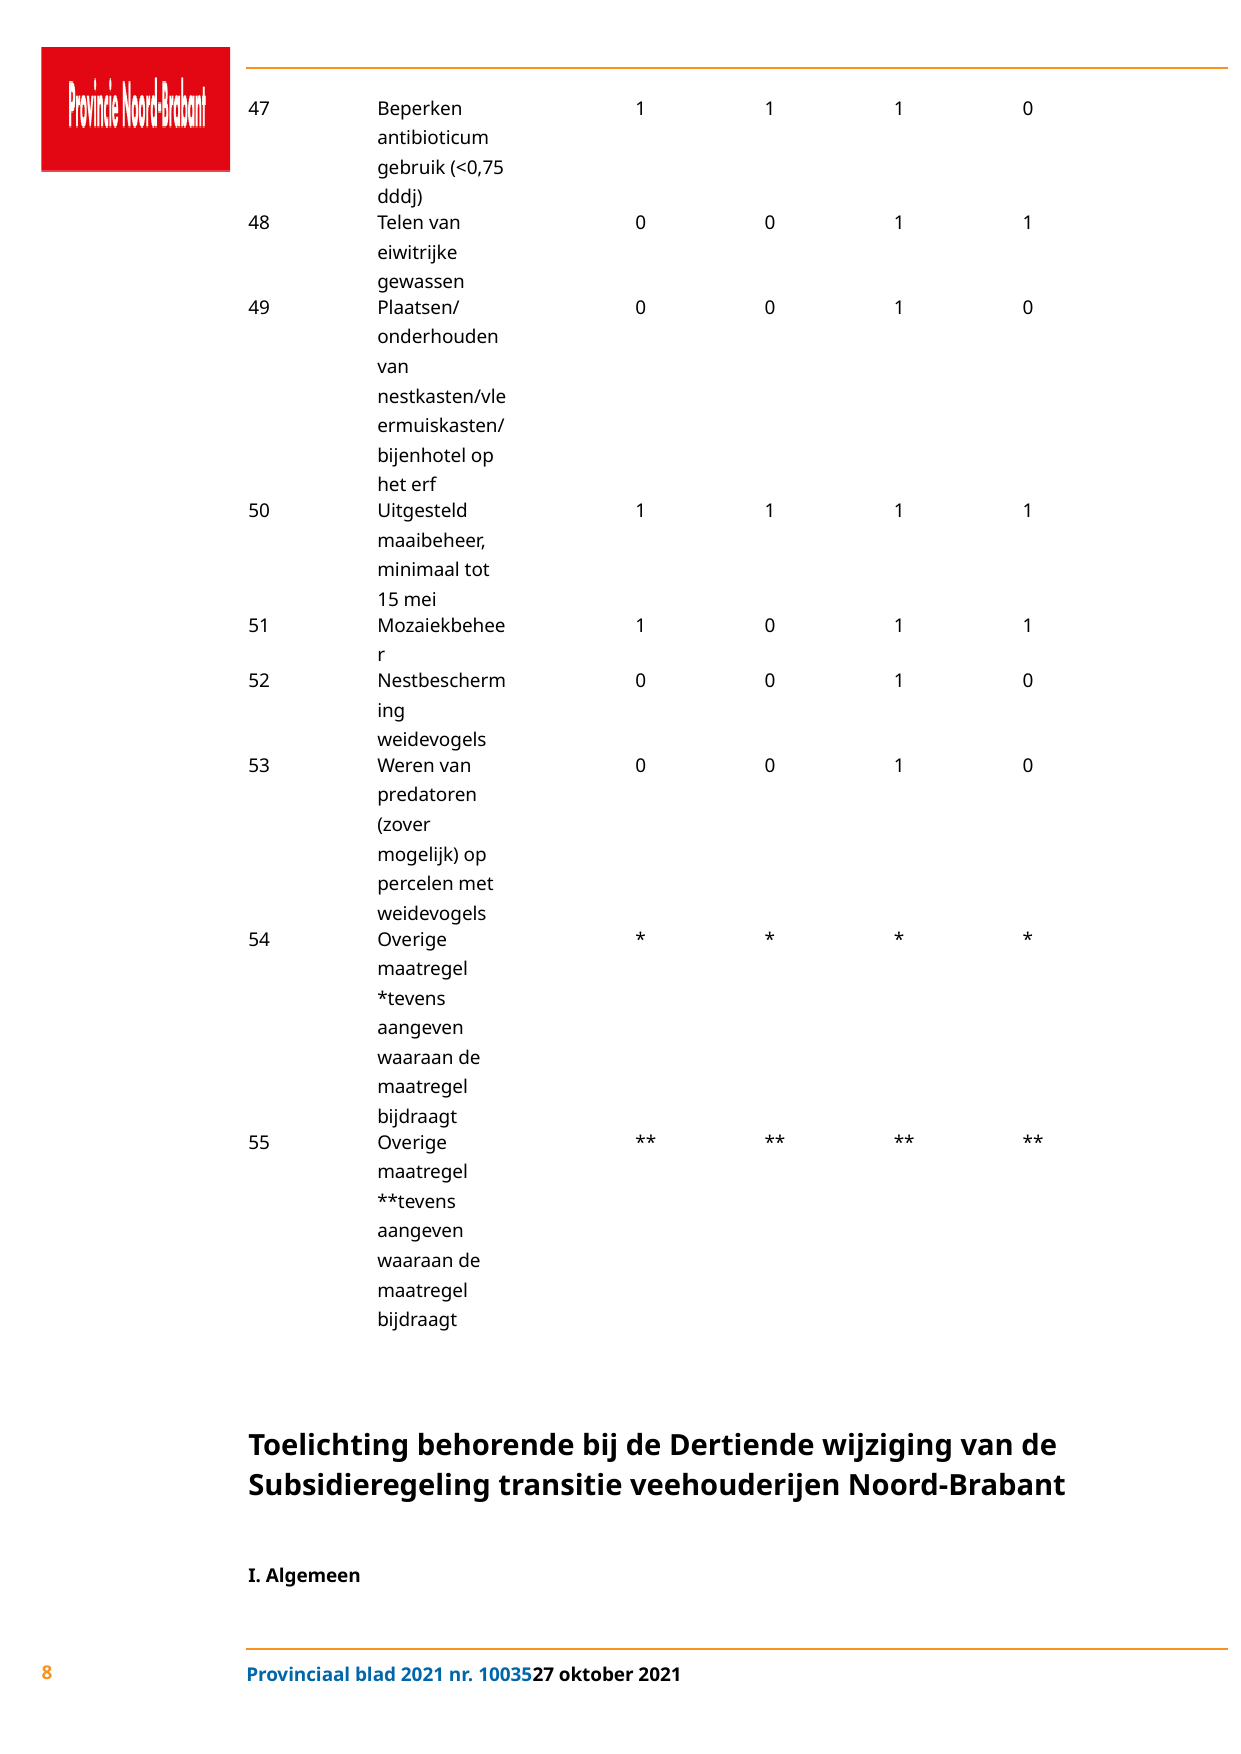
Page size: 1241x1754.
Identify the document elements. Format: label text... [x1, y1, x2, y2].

table_cell 51 [248, 612, 377, 667]
table_cell [506, 612, 635, 667]
table_cell 1 [894, 209, 1022, 294]
table_cell ** [635, 1129, 764, 1332]
table_cell ** [764, 1129, 893, 1332]
table_cell ** [894, 1129, 1022, 1332]
table_cell [506, 294, 635, 497]
text I. Algemeen [248, 1562, 1152, 1588]
table_cell 0 [1023, 95, 1152, 209]
table_cell 0 [1023, 294, 1152, 497]
table_cell * [894, 926, 1022, 1129]
table_cell Mozaiekbeheer [377, 612, 506, 667]
table_cell 0 [1023, 752, 1152, 926]
table_cell Nestbescherming weidevogels [377, 667, 506, 752]
table_cell Plaatsen/onderhouden van nestkasten/vleermuiskasten/bijenhotel op het erf [377, 294, 506, 497]
table_cell 47 [248, 95, 377, 209]
table_cell 1 [1023, 209, 1152, 294]
table_cell 1 [635, 498, 764, 612]
table_cell [506, 752, 635, 926]
table_cell 0 [635, 667, 764, 752]
table_cell Overige maatregel *tevens aangeven waaraan de maatregel bijdraagt [377, 926, 506, 1129]
table_cell 50 [248, 498, 377, 612]
table_cell * [635, 926, 764, 1129]
table_cell 54 [248, 926, 377, 1129]
table_cell * [1023, 926, 1152, 1129]
table_cell [506, 667, 635, 752]
table_cell 0 [1023, 667, 1152, 752]
table_cell 53 [248, 752, 377, 926]
table_cell Telen van eiwitrijke gewassen [377, 209, 506, 294]
table_cell 0 [635, 752, 764, 926]
table_cell 1 [1023, 612, 1152, 667]
table_cell 0 [764, 294, 893, 497]
table_cell 48 [248, 209, 377, 294]
table_cell 1 [894, 612, 1022, 667]
table_cell Beperken antibioticum gebruik (<0,75 dddj) [377, 95, 506, 209]
table_cell 1 [764, 95, 893, 209]
table_cell 0 [764, 612, 893, 667]
table_cell 1 [635, 612, 764, 667]
table_cell Overige maatregel **tevens aangeven waaraan de maatregel bijdraagt [377, 1129, 506, 1332]
table_cell [506, 209, 635, 294]
table_cell 49 [248, 294, 377, 497]
table_cell [506, 95, 635, 209]
table_cell 0 [764, 667, 893, 752]
table_cell Weren van predatoren (zover mogelijk) op percelen met weidevogels [377, 752, 506, 926]
table_cell 1 [894, 498, 1022, 612]
table_cell 0 [635, 209, 764, 294]
text Toelichting behorende bij de Dertiende wijziging van de Subsidieregeling transitie veehouderijen Noord-Brabant [248, 1424, 1152, 1503]
table_cell 55 [248, 1129, 377, 1332]
table_cell 1 [635, 95, 764, 209]
table_cell 1 [894, 294, 1022, 497]
table_cell 0 [764, 209, 893, 294]
table_cell 0 [635, 294, 764, 497]
table_cell 1 [894, 95, 1022, 209]
table_cell ** [1023, 1129, 1152, 1332]
table_cell 1 [894, 667, 1022, 752]
table_cell [506, 926, 635, 1129]
table_cell [506, 498, 635, 612]
table_cell * [764, 926, 893, 1129]
picture [41, 47, 231, 172]
table_cell Uitgesteld maaibeheer, minimaal tot 15 mei [377, 498, 506, 612]
table_cell 0 [764, 752, 893, 926]
table_cell 1 [894, 752, 1022, 926]
table_cell [506, 1129, 635, 1332]
table_cell 1 [764, 498, 893, 612]
table_cell 52 [248, 667, 377, 752]
table_cell 1 [1023, 498, 1152, 612]
